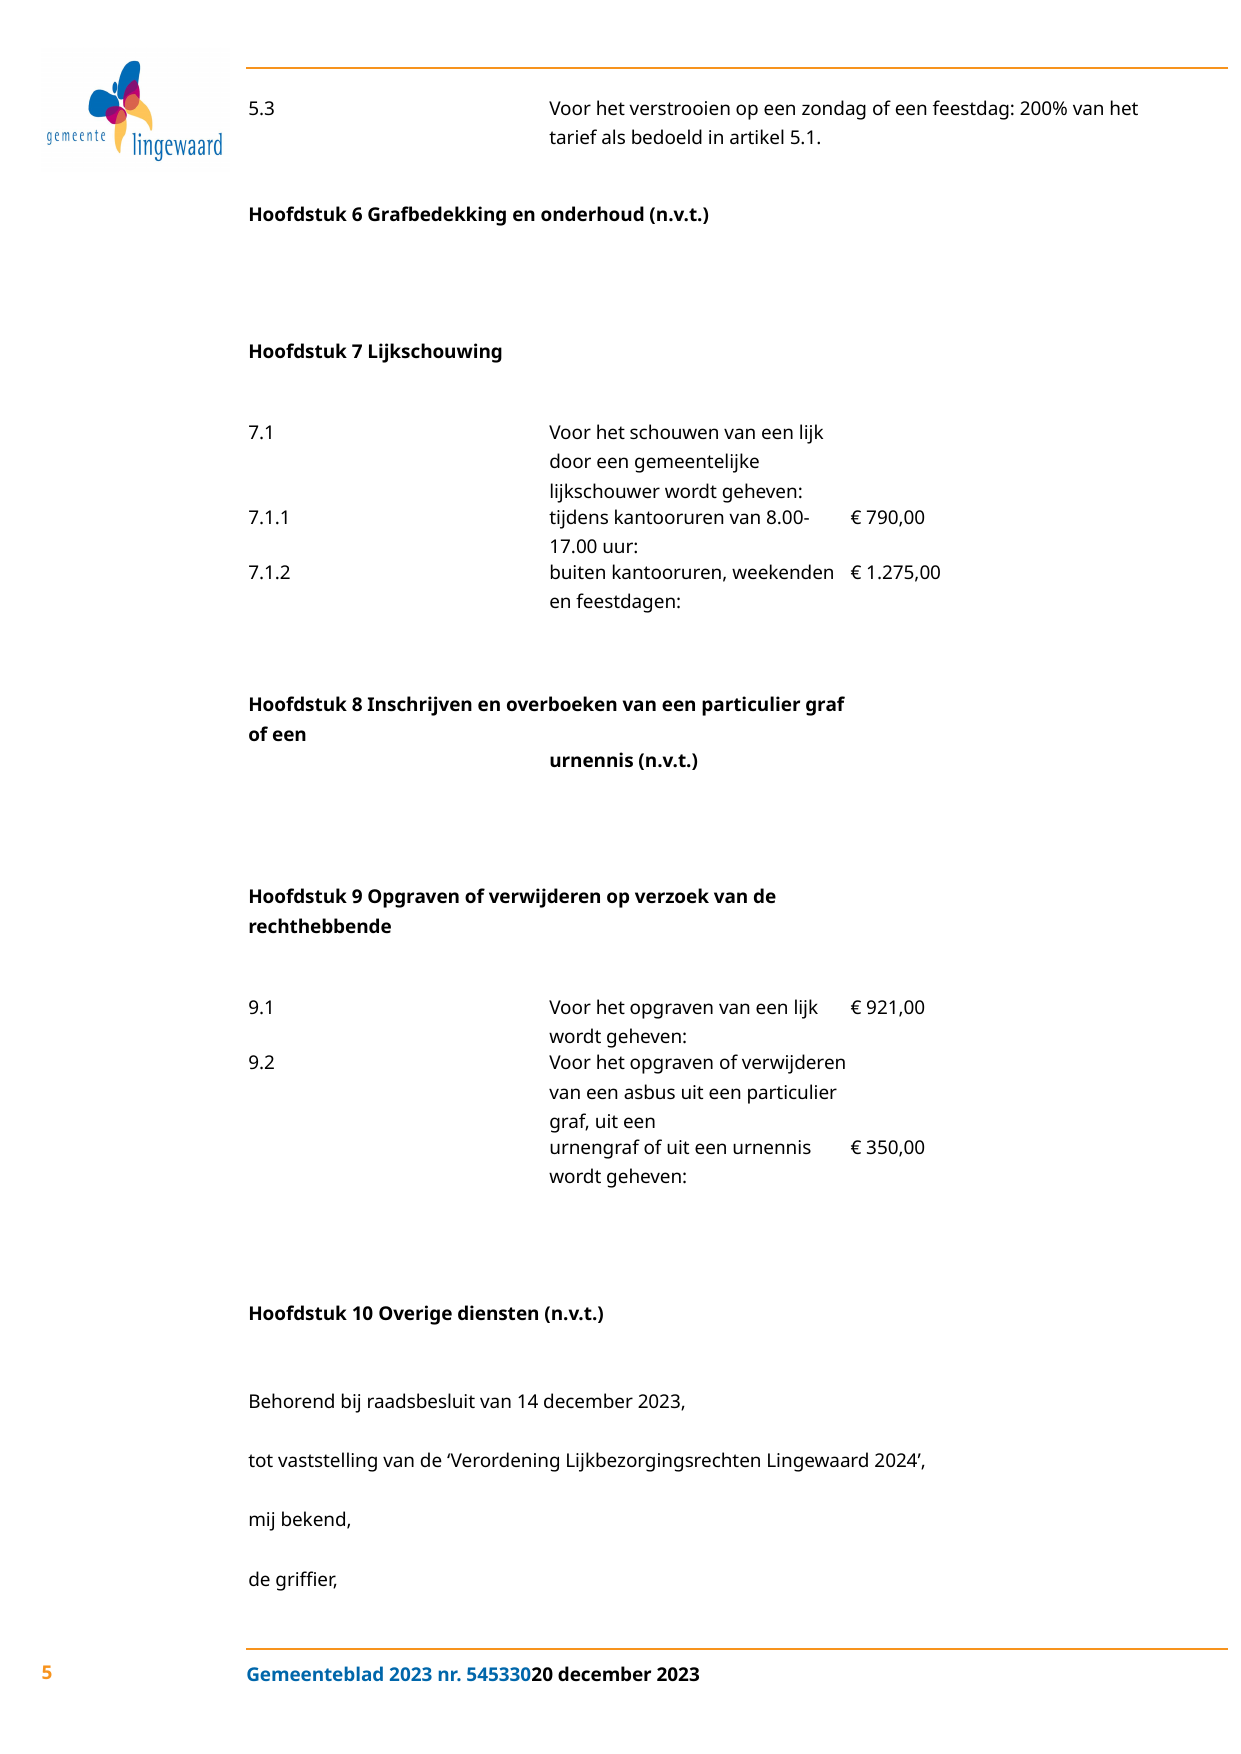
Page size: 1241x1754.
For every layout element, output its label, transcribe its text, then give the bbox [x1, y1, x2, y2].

table_cell [850, 176, 1152, 202]
table_cell [549, 1274, 850, 1300]
table_cell [248, 393, 549, 419]
table_cell [850, 615, 1152, 640]
table_cell [549, 615, 850, 640]
table_cell [850, 1249, 1152, 1274]
table_cell [549, 832, 850, 858]
table_cell Voor het opgraven van een lijk wordt geheven: [549, 994, 850, 1049]
table_cell [248, 176, 549, 202]
table_cell 7.1.2 [248, 559, 549, 614]
table_cell [248, 1134, 549, 1249]
table_cell [549, 1249, 850, 1274]
table_cell [850, 150, 1152, 176]
table_cell € 921,00 [850, 994, 1152, 1049]
table_cell [248, 1249, 549, 1274]
text Behorend bij raadsbesluit van 14 december 2023, [248, 1388, 1152, 1414]
table_cell [850, 968, 1152, 994]
table_cell Voor het verstrooien op een zondag of een feestdag: 200% van het tarief als bedoeld in artikel 5.1. [549, 95, 1152, 150]
table_cell [850, 640, 1152, 666]
table_cell [248, 832, 549, 858]
table_cell [850, 747, 1152, 832]
table_cell [248, 640, 549, 666]
text de griffier, [248, 1566, 1152, 1591]
table_cell 9.2 [248, 1049, 549, 1134]
table_cell [850, 692, 1152, 747]
table_cell [549, 968, 850, 994]
table_cell [850, 832, 1152, 858]
table_cell € 1.275,00 [850, 559, 1152, 614]
table_cell Hoofdstuk 7 Lijkschouwing [248, 338, 850, 393]
table_cell Hoofdstuk 8 Inschrijven en overboeken van een particulier graf of een [248, 692, 850, 747]
table_cell [248, 312, 549, 338]
table_cell [850, 419, 1152, 504]
table_cell [850, 312, 1152, 338]
table_cell [248, 968, 549, 994]
table_cell [248, 615, 549, 640]
table_cell [850, 1274, 1152, 1300]
table_cell € 790,00 [850, 504, 1152, 559]
table_cell 5.3 [248, 95, 549, 150]
table_cell [549, 150, 850, 176]
table_cell [850, 393, 1152, 419]
table_cell 9.1 [248, 994, 549, 1049]
table_cell Hoofdstuk 9 Opgraven of verwijderen op verzoek van de rechthebbende [248, 883, 850, 968]
table_cell [248, 666, 549, 692]
table_cell [549, 176, 850, 202]
table_cell Hoofdstuk 10 Overige diensten (n.v.t.) [248, 1300, 850, 1326]
table_cell [549, 666, 850, 692]
table_cell [850, 666, 1152, 692]
table_cell [248, 747, 549, 832]
text mij bekend, [248, 1507, 1152, 1532]
table_cell [549, 393, 850, 419]
table_cell urnengraf of uit een urnennis wordt geheven: [549, 1134, 850, 1249]
table_cell [549, 640, 850, 666]
table_cell buiten kantooruren, weekenden en feestdagen: [549, 559, 850, 614]
table_cell urnennis (n.v.t.) [549, 747, 850, 832]
table_cell Hoofdstuk 6 Grafbedekking en onderhoud (n.v.t.) [248, 202, 850, 286]
table_cell [248, 150, 549, 176]
table_cell 7.1 [248, 419, 549, 504]
table_cell tijdens kantooruren van 8.00-17.00 uur: [549, 504, 850, 559]
table_cell [850, 286, 1152, 312]
text tot vaststelling van de ‘Verordening Lijkbezorgingsrechten Lingewaard 2024’, [248, 1447, 1152, 1473]
picture [41, 47, 231, 172]
table_cell [850, 858, 1152, 883]
table_cell [850, 1300, 1152, 1326]
table_cell [850, 338, 1152, 393]
table_cell € 350,00 [850, 1134, 1152, 1249]
table_cell [850, 883, 1152, 968]
table_cell [248, 858, 549, 883]
table_cell [850, 1049, 1152, 1134]
table_cell [549, 286, 850, 312]
table_cell [549, 858, 850, 883]
table_cell 7.1.1 [248, 504, 549, 559]
table_cell [549, 312, 850, 338]
table_cell [248, 1274, 549, 1300]
table_cell Voor het opgraven of verwijderen van een asbus uit een particulier graf, uit een [549, 1049, 850, 1134]
table_cell Voor het schouwen van een lijk door een gemeentelijke lijkschouwer wordt geheven: [549, 419, 850, 504]
table_cell [248, 286, 549, 312]
table_cell [850, 202, 1152, 286]
